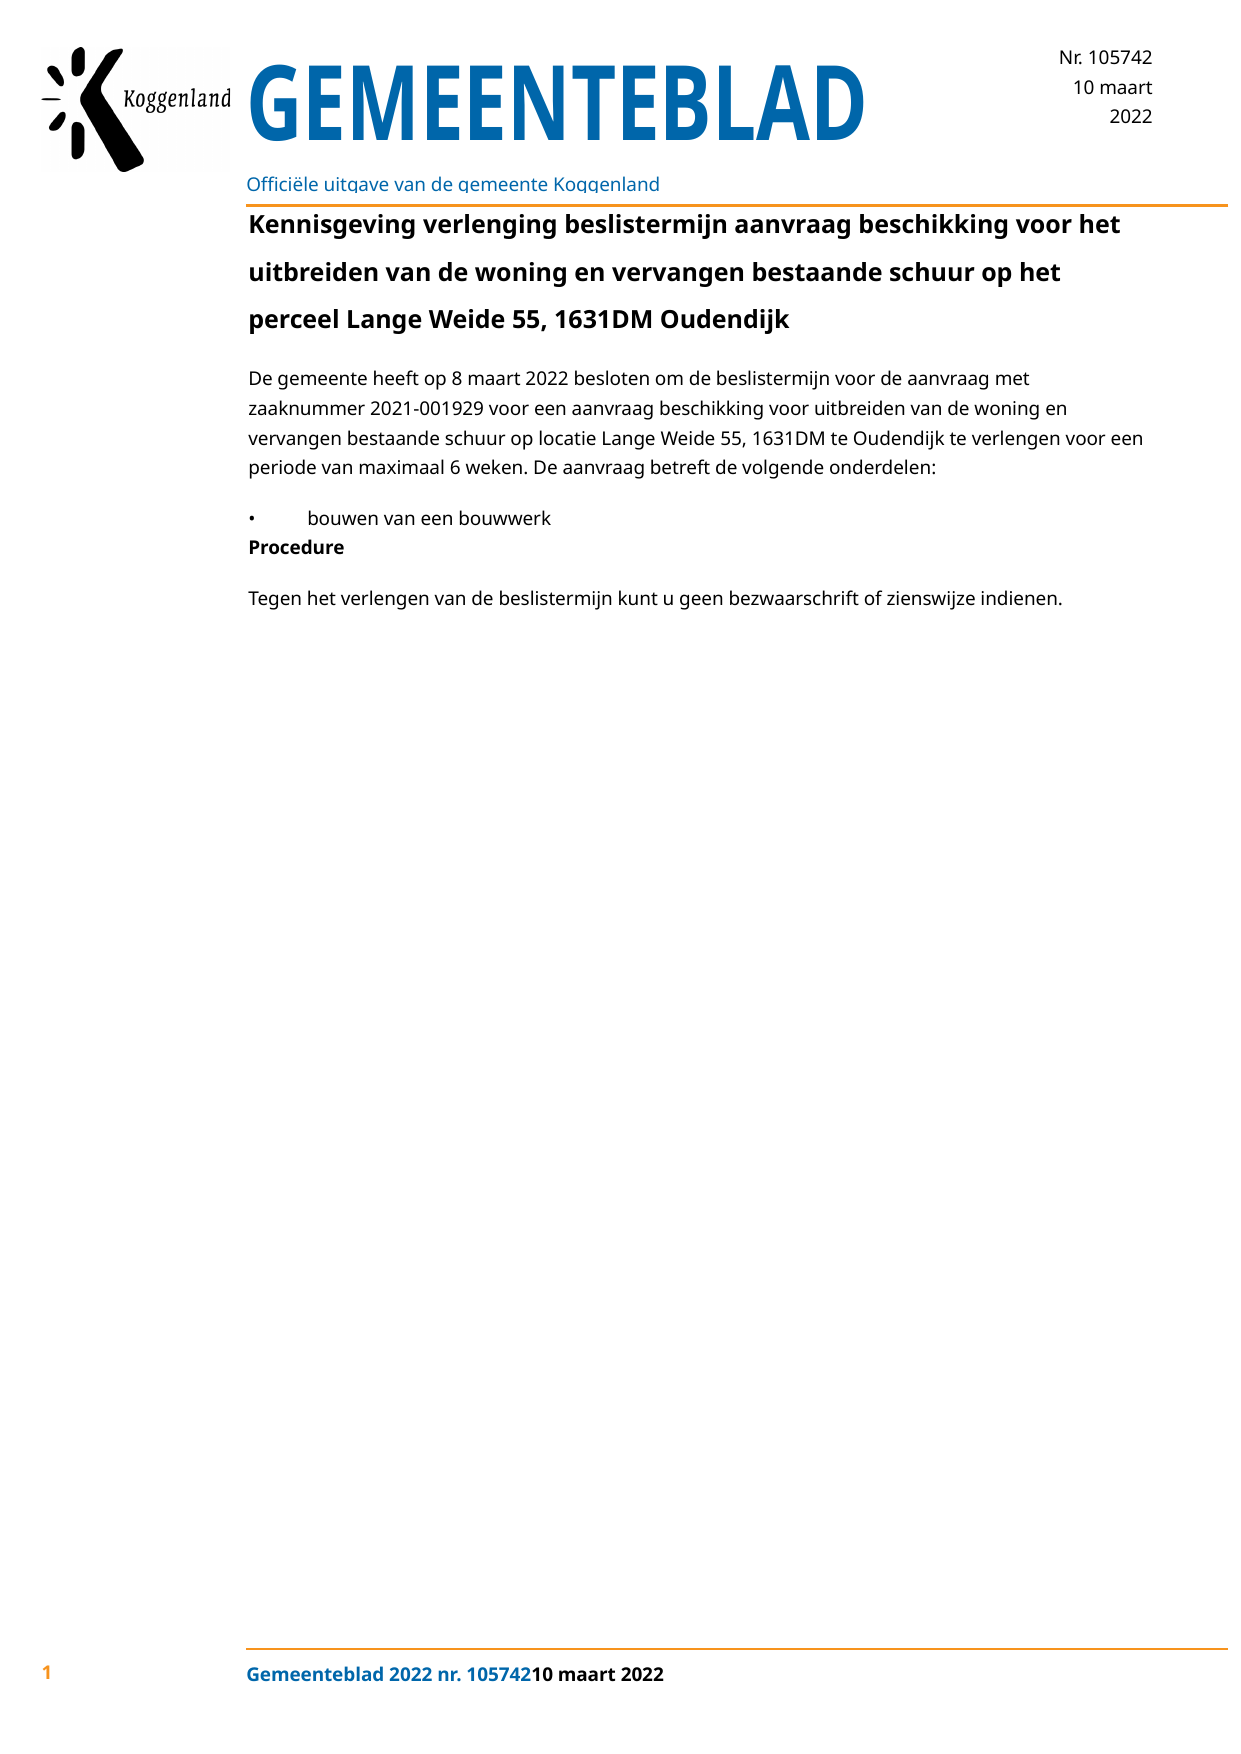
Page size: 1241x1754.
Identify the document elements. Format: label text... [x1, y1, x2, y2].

text Kennisgeving verlenging beslistermijn aanvraag beschikking voor het uitbreiden van de woning en vervangen bestaande schuur op het perceel Lange Weide 55, 1631DM Oudendijk [248, 207, 1152, 336]
text Procedure [248, 534, 1152, 560]
text De gemeente heeft op 8 maart 2022 besloten om de beslistermijn voor de aanvraag met zaaknummer 2021-001929 voor een aanvraag beschikking voor uitbreiden van de woning en vervangen bestaande schuur op locatie Lange Weide 55, 1631DM te Oudendijk te verlengen voor een periode van maximaal 6 weken. De aanvraag betreft de volgende onderdelen: [248, 366, 1152, 480]
picture [41, 47, 231, 172]
text Tegen het verlengen van de beslistermijn kunt u geen bezwaarschrift of zienswijze indienen. [248, 585, 1152, 610]
list bouwen van een bouwwerk [248, 505, 1152, 530]
